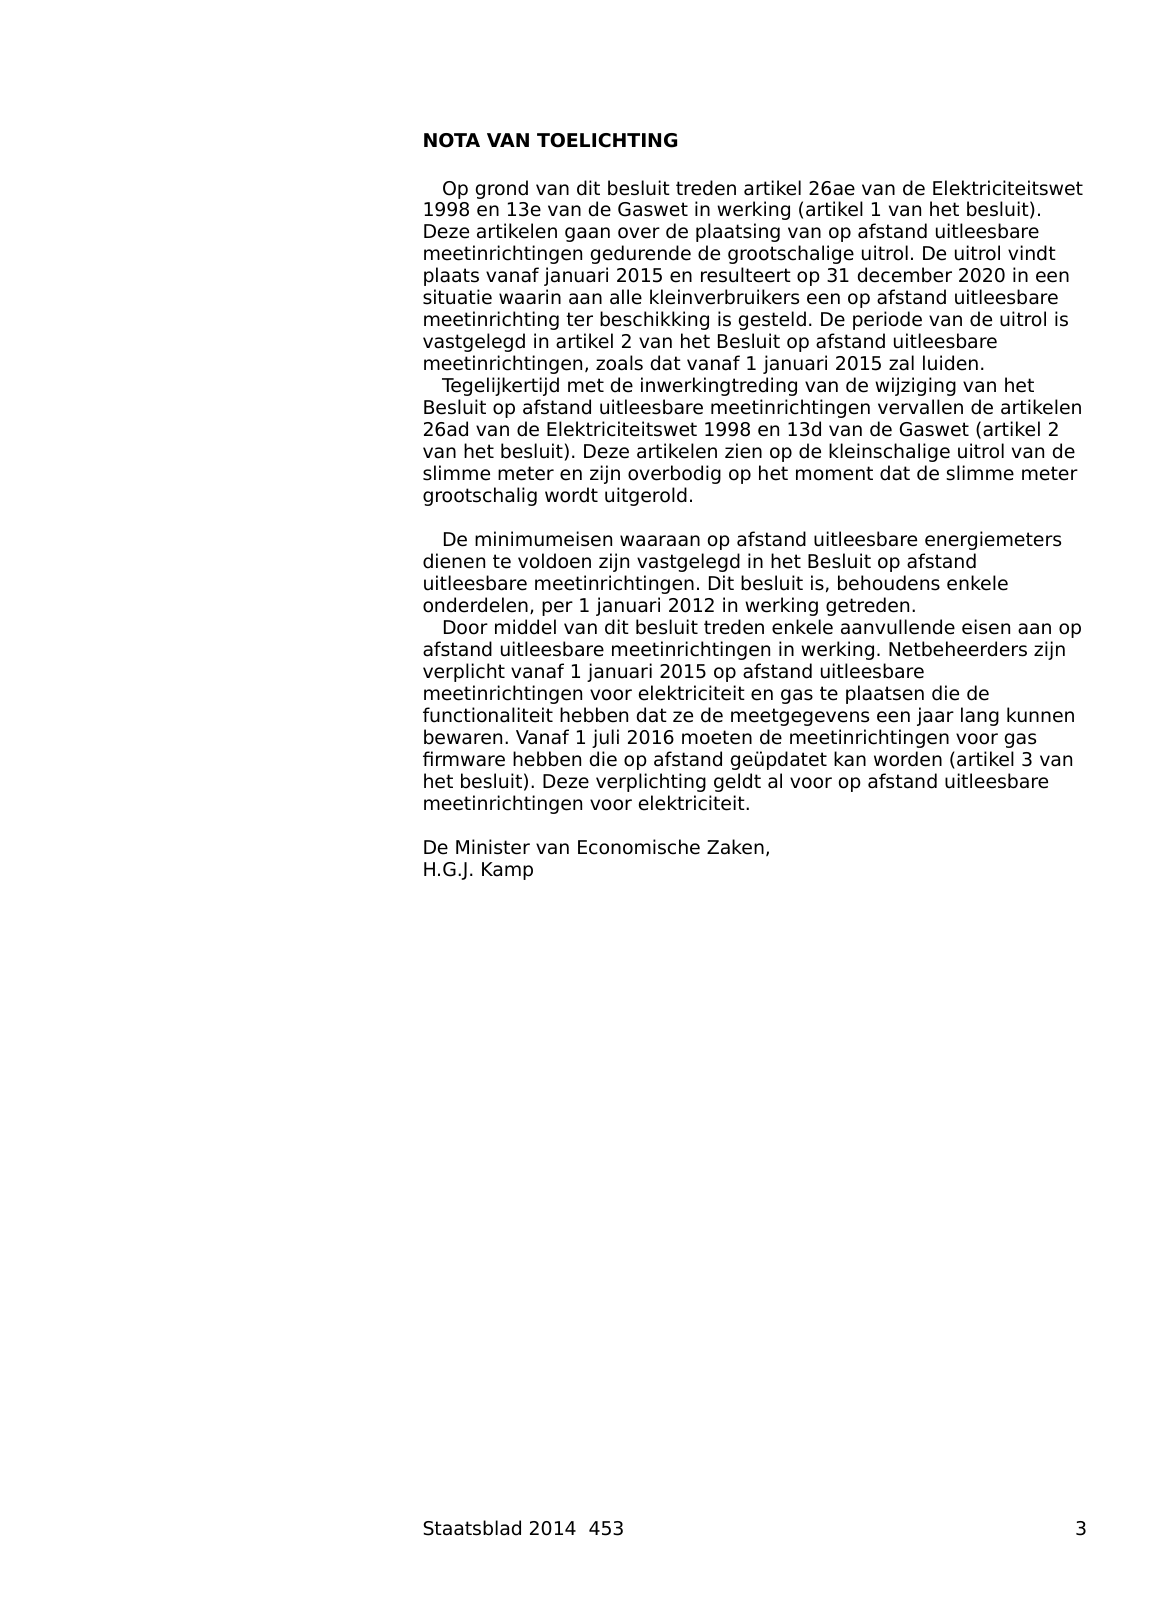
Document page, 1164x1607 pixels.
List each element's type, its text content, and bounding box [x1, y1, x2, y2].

text Tegelijkertijd met de inwerkingtreding van de wijziging van het Besluit op afstand uitleesbare meetinrichtingen vervallen de artikelen 26ad van de Elektriciteitswet 1998 en 13d van de Gaswet (artikel 2 van het besluit). Deze artikelen zien op de kleinschalige uitrol van de slimme meter en zijn overbodig op het moment dat de slimme meter grootschalig wordt uitgerold. [422, 375, 1087, 507]
text Door middel van dit besluit treden enkele aanvullende eisen aan op afstand uitleesbare meetinrichtingen in werking. Netbeheerders zijn verplicht vanaf 1 januari 2015 op afstand uitleesbare meetinrichtingen voor elektriciteit en gas te plaatsen die de functionaliteit hebben dat ze de meetgegevens een jaar lang kunnen bewaren. Vanaf 1 juli 2016 moeten de meetinrichtingen voor gas firmware hebben die op afstand geüpdatet kan worden (artikel 3 van het besluit). Deze verplichting geldt al voor op afstand uitleesbare meetinrichtingen voor elektriciteit. [422, 617, 1087, 815]
text De minimumeisen waaraan op afstand uitleesbare energiemeters dienen te voldoen zijn vastgelegd in het Besluit op afstand uitleesbare meetinrichtingen. Dit besluit is, behoudens enkele onderdelen, per 1 januari 2012 in werking getreden. [422, 529, 1087, 617]
text De Minister van Economische Zaken, H.G.J. Kamp [422, 837, 1087, 881]
subtitle NOTA VAN TOELICHTING [422, 130, 1087, 152]
text Op grond van dit besluit treden artikel 26ae van de Elektriciteitswet 1998 en 13e van de Gaswet in werking (artikel 1 van het besluit). Deze artikelen gaan over de plaatsing van op afstand uitleesbare meetinrichtingen gedurende de grootschalige uitrol. De uitrol vindt plaats vanaf januari 2015 en resulteert op 31 december 2020 in een situatie waarin aan alle kleinverbruikers een op afstand uitleesbare meetinrichting ter beschikking is gesteld. De periode van de uitrol is vastgelegd in artikel 2 van het Besluit op afstand uitleesbare meetinrichtingen, zoals dat vanaf 1 januari 2015 zal luiden. [422, 177, 1087, 375]
